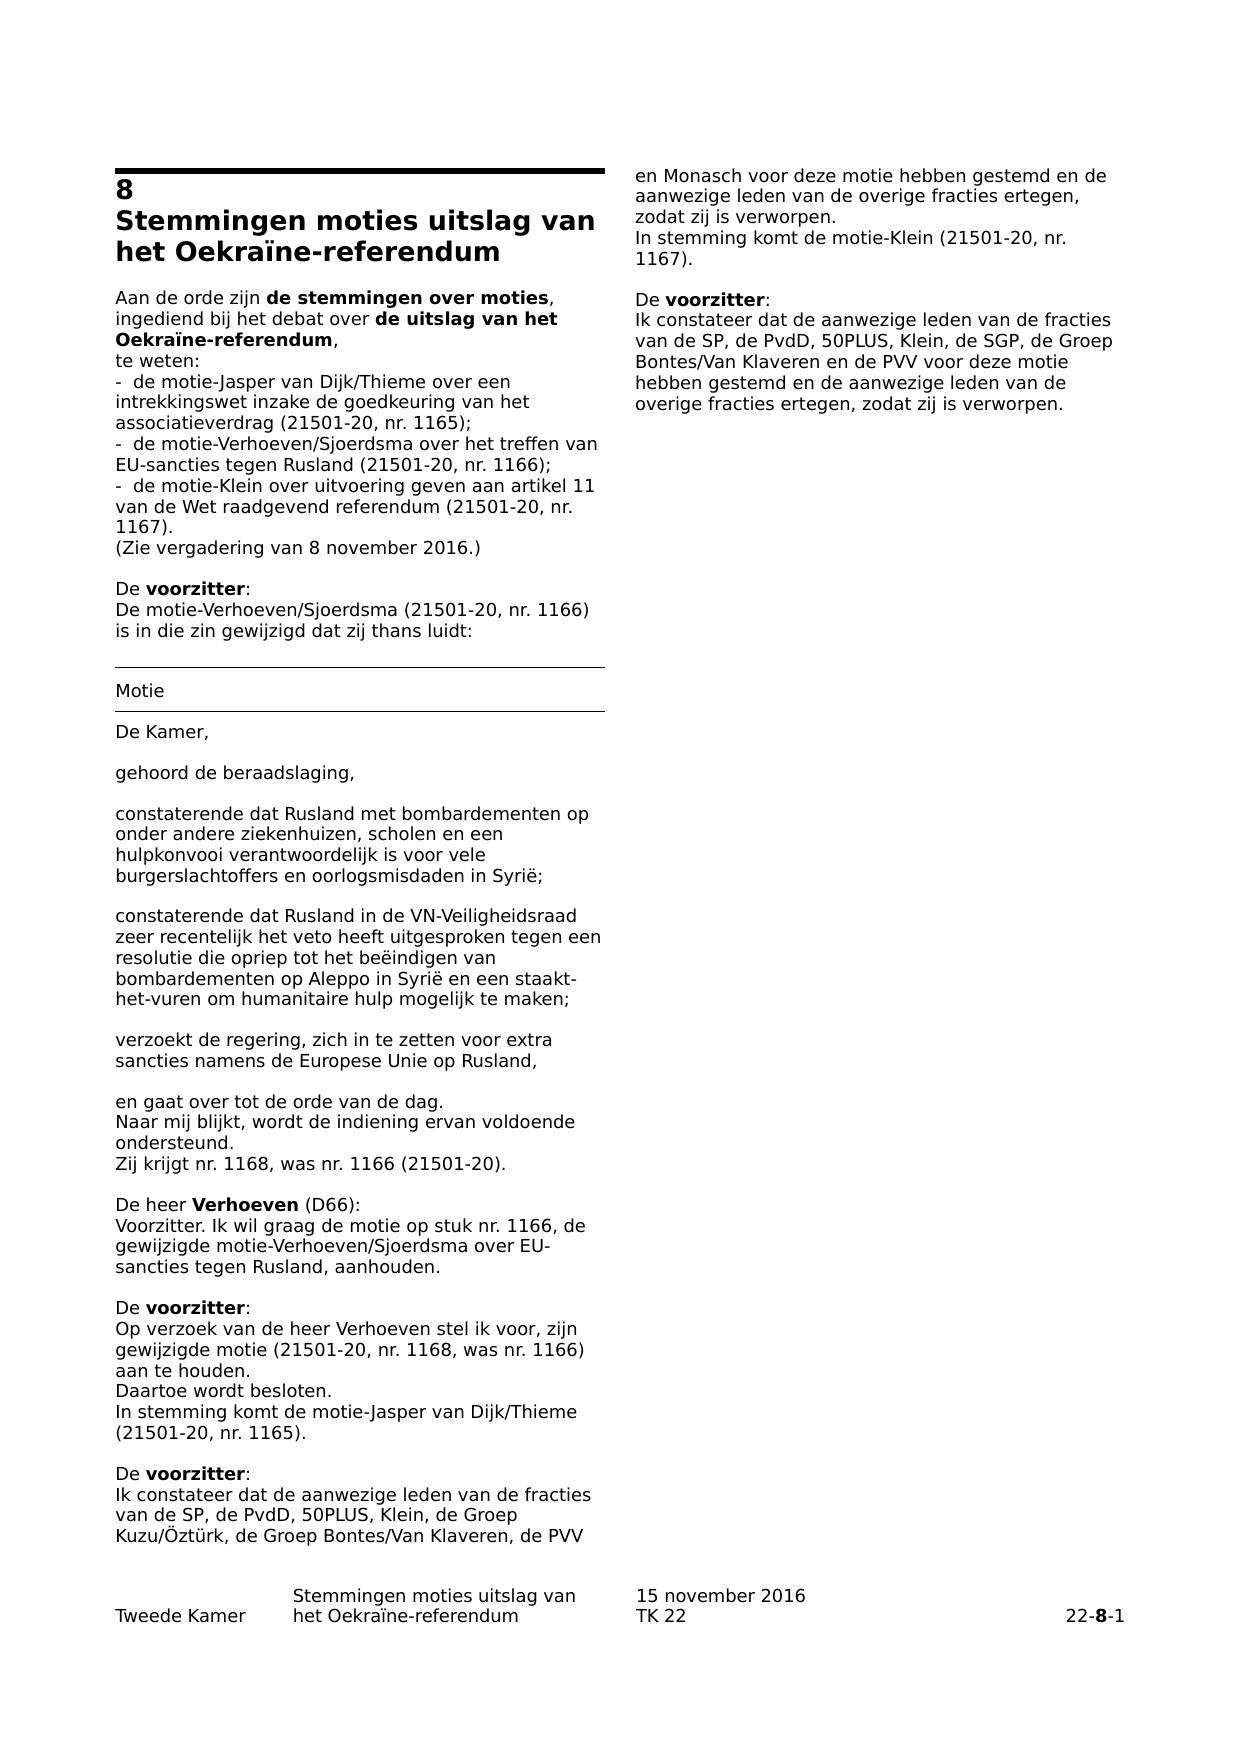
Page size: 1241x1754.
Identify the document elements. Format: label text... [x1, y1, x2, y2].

text te weten: [115, 351, 605, 371]
text constaterende dat Rusland met bombardementen op onder andere ziekenhuizen, scholen en een hulpkonvooi verantwoordelijk is voor vele burgerslachtoffers en oorlogsmisdaden in Syrië; [115, 803, 605, 886]
text In stemming komt de motie-Klein (21501-20, nr. 1167). [635, 228, 1125, 269]
title 8 Stemmingen moties uitslag van het Oekraïne-referendum [115, 174, 605, 268]
text De voorzitter: [635, 289, 1125, 310]
text De voorzitter: [115, 579, 605, 600]
text Op verzoek van de heer Verhoeven stel ik voor, zijn gewijzigde motie (21501-20, nr. 1168, was nr. 1166) aan te houden. [115, 1319, 605, 1381]
text De motie-Verhoeven/Sjoerdsma (21501-20, nr. 1166) is in die zin gewijzigd dat zij thans luidt: [115, 600, 605, 641]
text De voorzitter: [115, 1464, 605, 1484]
text Zij krijgt nr. 1168, was nr. 1166 (21501-20). [115, 1154, 605, 1175]
list de motie-Klein over uitvoering geven aan artikel 11 van de Wet raadgevend referendum (21501-20, nr. 1167). [115, 476, 605, 538]
text (Zie vergadering van 8 november 2016.) [115, 538, 605, 559]
list de motie-Jasper van Dijk/Thieme over een intrekkingswet inzake de goedkeuring van het associatieverdrag (21501-20, nr. 1165); [115, 371, 605, 434]
text Naar mij blijkt, wordt de indiening ervan voldoende ondersteund. [115, 1112, 605, 1154]
text In stemming komt de motie-Jasper van Dijk/Thieme (21501-20, nr. 1165). [115, 1402, 605, 1444]
text Aan de orde zijn de stemmingen over moties, ingediend bij het debat over de uitslag van het Oekraïne-referendum, [115, 288, 605, 351]
text Ik constateer dat de aanwezige leden van de fracties van de SP, de PvdD, 50PLUS, Klein, de Groep Kuzu/Öztürk, de Groep Bontes/Van Klaveren, de PVV [115, 1484, 605, 1547]
text Daartoe wordt besloten. [115, 1381, 605, 1402]
text Ik constateer dat de aanwezige leden van de fracties van de SP, de PvdD, 50PLUS, Klein, de SGP, de Groep Bontes/Van Klaveren en de PVV voor deze motie hebben gestemd en de aanwezige leden van de overige fracties ertegen, zodat zij is verworpen. [635, 310, 1125, 414]
text gehoord de beraadslaging, [115, 763, 605, 783]
text en Monasch voor deze motie hebben gestemd en de aanwezige leden van de overige fracties ertegen, zodat zij is verworpen. [635, 165, 1125, 228]
list de motie-Verhoeven/Sjoerdsma over het treffen van EU-sancties tegen Rusland (21501-20, nr. 1166); [115, 434, 605, 476]
text De heer Verhoeven (D66): [115, 1195, 605, 1215]
text verzoekt de regering, zich in te zetten voor extra sancties namens de Europese Unie op Rusland, [115, 1030, 605, 1071]
text en gaat over tot de orde van de dag. [115, 1091, 605, 1112]
text Voorzitter. Ik wil graag de motie op stuk nr. 1166, de gewijzigde motie-Verhoeven/Sjoerdsma over EU-sancties tegen Rusland, aanhouden. [115, 1215, 605, 1278]
text De Kamer, [115, 722, 605, 743]
text constaterende dat Rusland in de VN-Veiligheidsraad zeer recentelijk het veto heeft uitgesproken tegen een resolutie die opriep tot het beëindigen van bombardementen op Aleppo in Syrië en een staakt-het-vuren om humanitaire hulp mogelijk te maken; [115, 906, 605, 1010]
text De voorzitter: [115, 1298, 605, 1319]
text Motie [115, 681, 605, 702]
